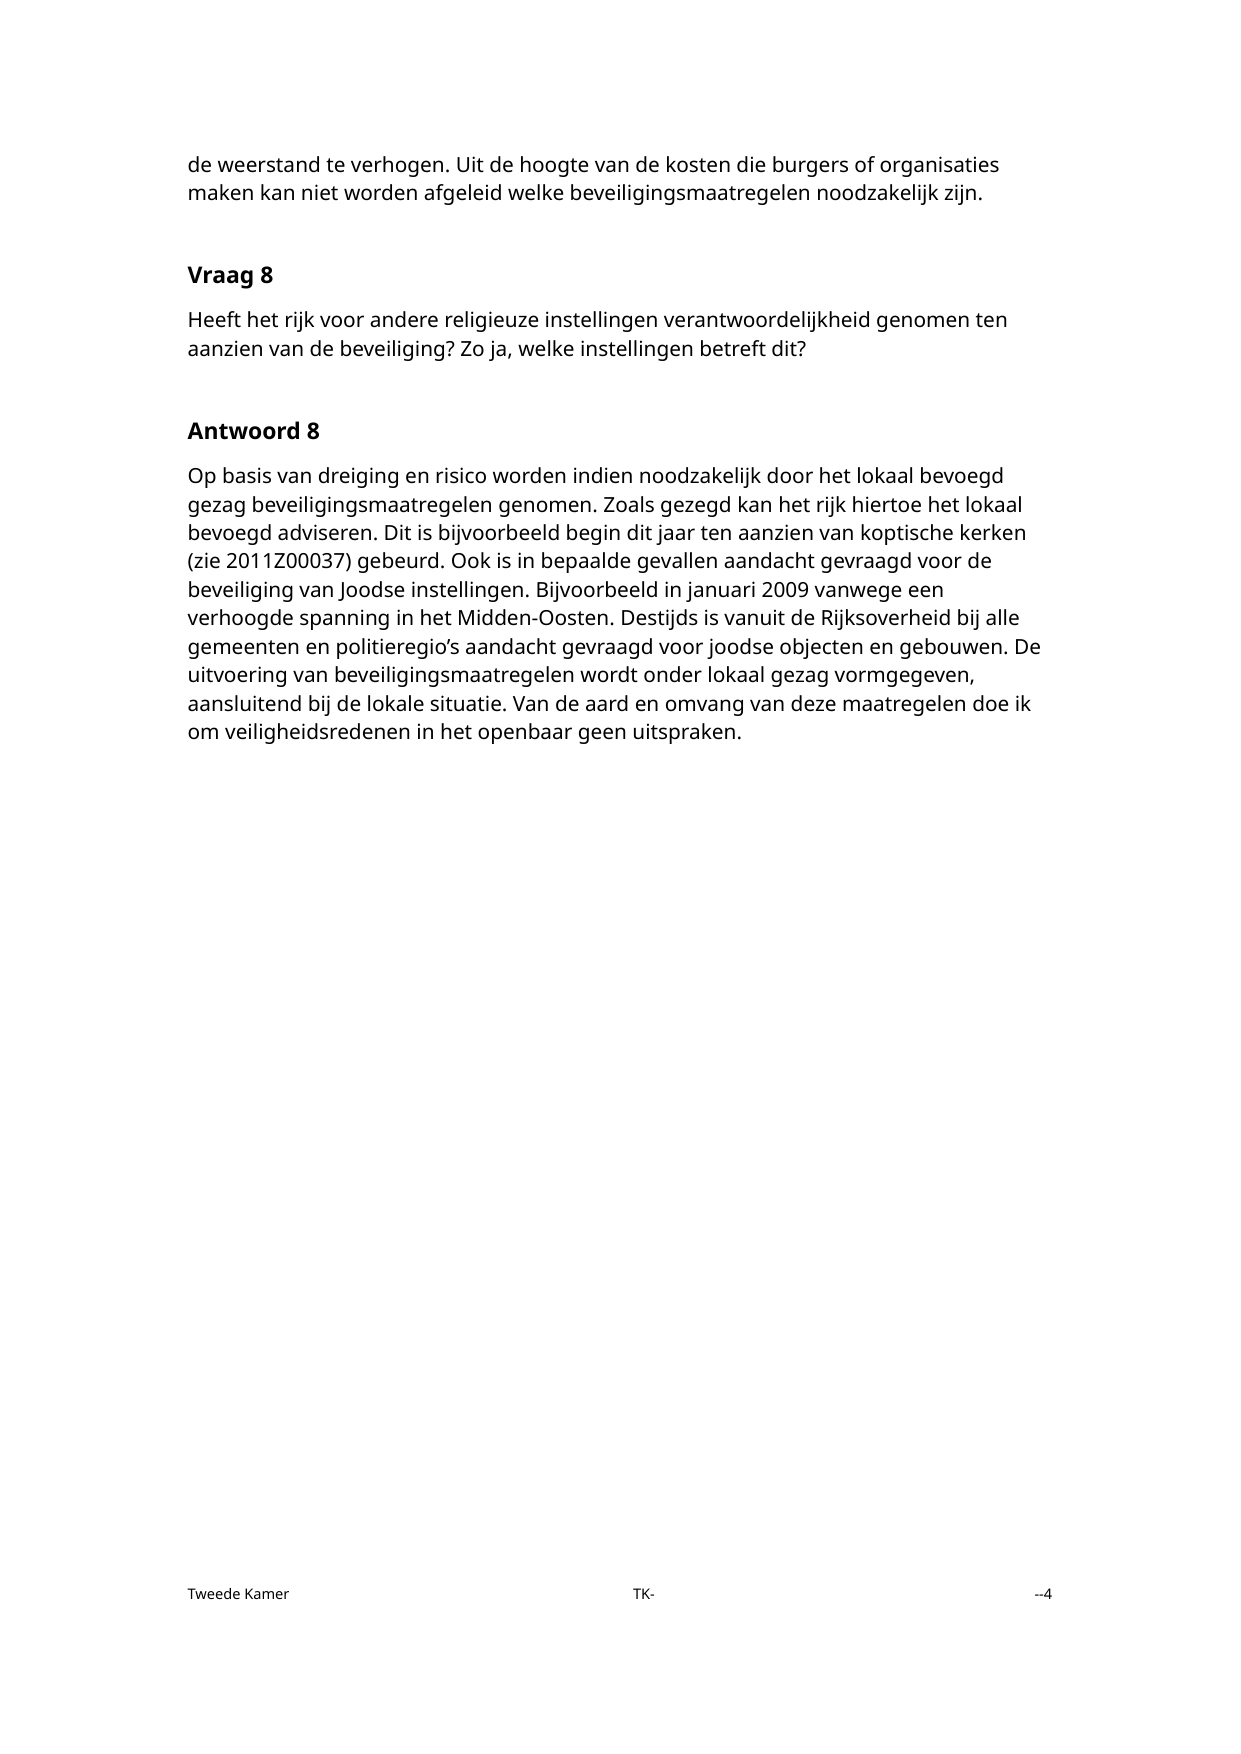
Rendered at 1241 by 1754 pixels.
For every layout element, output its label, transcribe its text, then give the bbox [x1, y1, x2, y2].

subtitle Vraag 8 [187, 259, 1053, 291]
text Heeft het rijk voor andere religieuze instellingen verantwoordelijkheid genomen ten aanzien van de beveiliging? Zo ja, welke instellingen betreft dit? [187, 306, 1053, 362]
text de weerstand te verhogen. Uit de hoogte van de kosten die burgers of organisaties maken kan niet worden afgeleid welke beveiligingsmaatregelen noodzakelijk zijn. [187, 150, 1053, 207]
text Op basis van dreiging en risico worden indien noodzakelijk door het lokaal bevoegd gezag beveiligingsmaatregelen genomen. Zoals gezegd kan het rijk hiertoe het lokaal bevoegd adviseren. Dit is bijvoorbeeld begin dit jaar ten aanzien van koptische kerken (zie 2011Z00037) gebeurd. Ook is in bepaalde gevallen aandacht gevraagd voor de beveiliging van Joodse instellingen. Bijvoorbeeld in januari 2009 vanwege een verhoogde spanning in het Midden-Oosten. Destijds is vanuit de Rijksoverheid bij alle gemeenten en politieregio’s aandacht gevraagd voor joodse objecten en gebouwen. De uitvoering van beveiligingsmaatregelen wordt onder lokaal gezag vormgegeven, aansluitend bij de lokale situatie. Van de aard en omvang van deze maatregelen doe ik om veiligheidsredenen in het openbaar geen uitspraken. [187, 461, 1053, 746]
subtitle Antwoord 8 [187, 415, 1053, 446]
